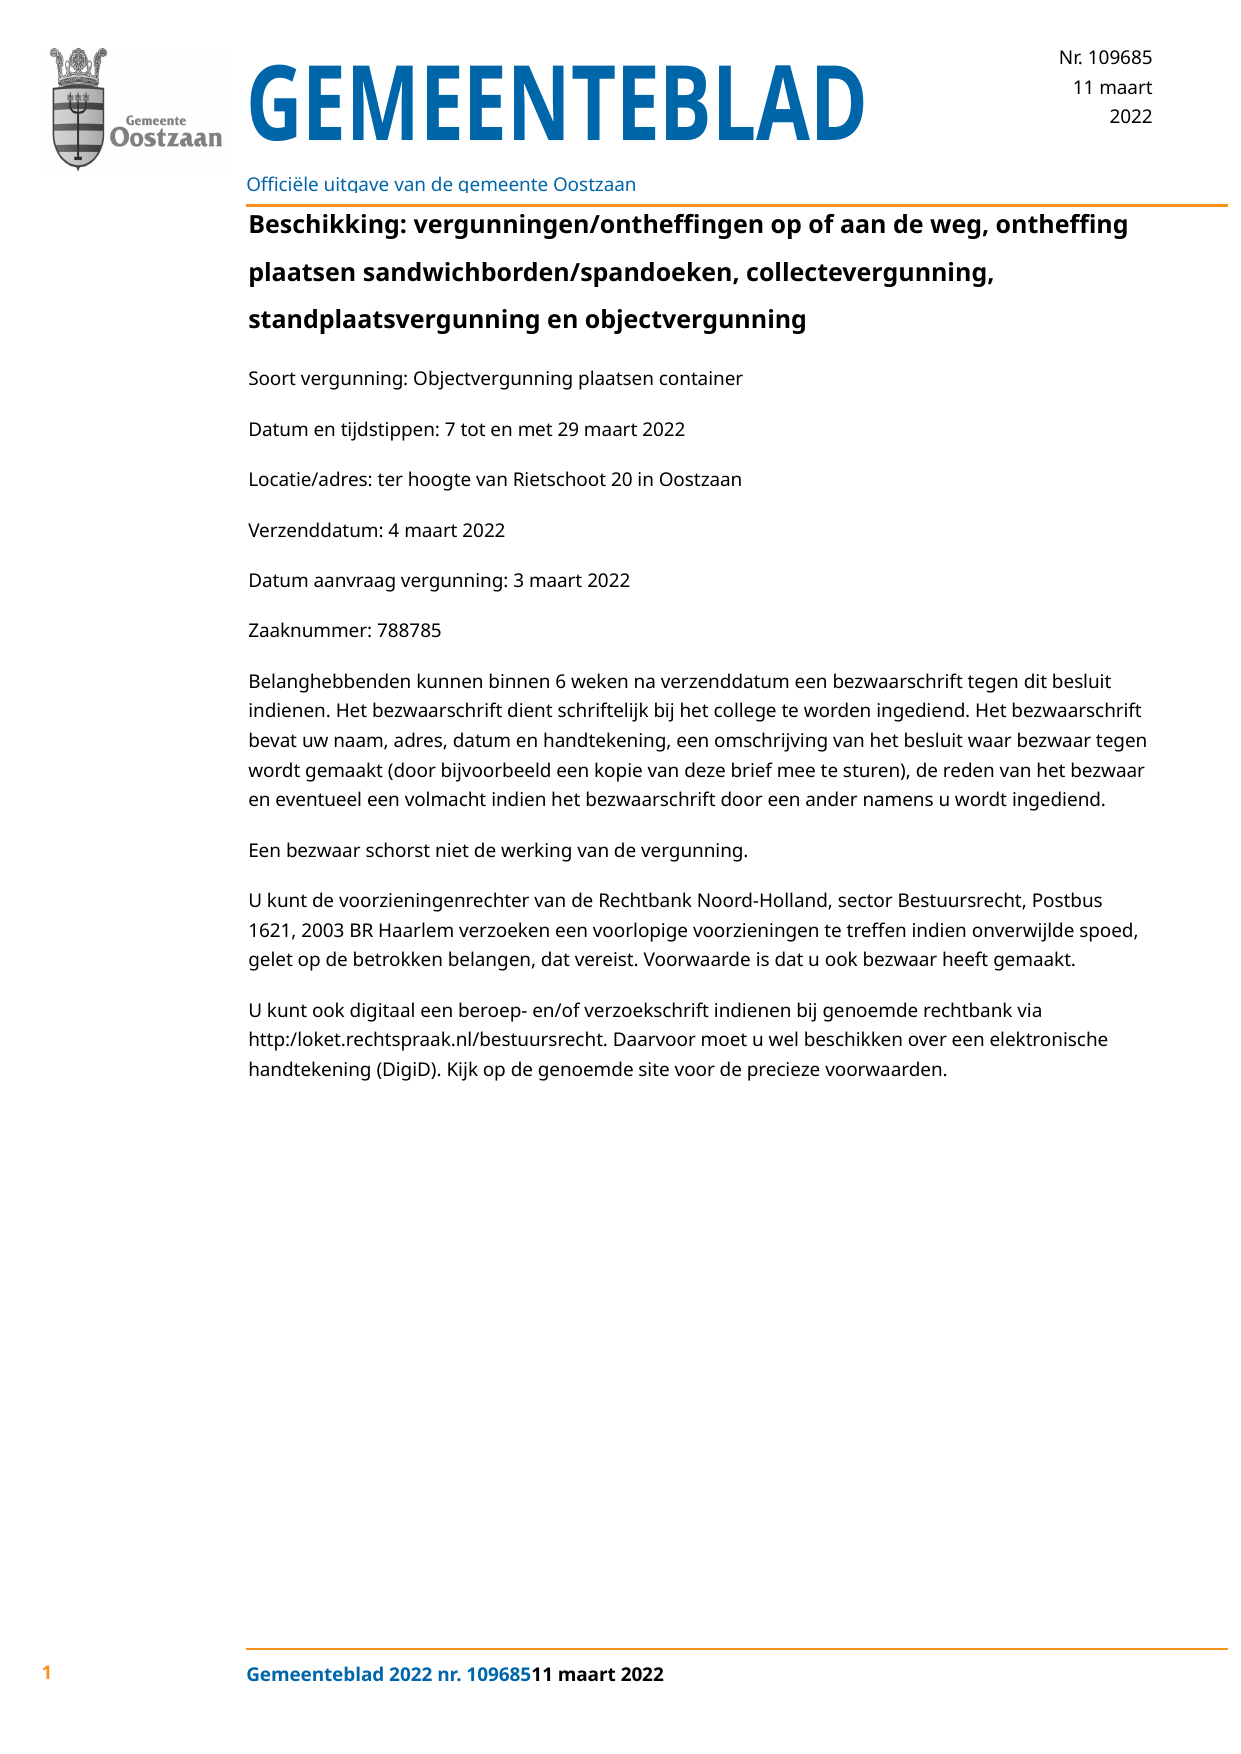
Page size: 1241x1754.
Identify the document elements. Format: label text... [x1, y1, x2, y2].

text U kunt ook digitaal een beroep- en/of verzoekschrift indienen bij genoemde rechtbank via http:/loket.rechtspraak.nl/bestuursrecht. Daarvoor moet u wel beschikken over een elektronische handtekening (DigiD). Kijk op de genoemde site voor de precieze voorwaarden. [248, 997, 1152, 1082]
text Soort vergunning: Objectvergunning plaatsen container [248, 366, 1152, 391]
text Belanghebbenden kunnen binnen 6 weken na verzenddatum een bezwaarschrift tegen dit besluit indienen. Het bezwaarschrift dient schriftelijk bij het college te worden ingediend. Het bezwaarschrift bevat uw naam, adres, datum en handtekening, een omschrijving van het besluit waar bezwaar tegen wordt gemaakt (door bijvoorbeeld een kopie van deze brief mee te sturen), de reden van het bezwaar en eventueel een volmacht indien het bezwaarschrift door een ander namens u wordt ingediend. [248, 668, 1152, 812]
text Datum aanvraag vergunning: 3 maart 2022 [248, 567, 1152, 593]
text Zaaknummer: 788785 [248, 618, 1152, 643]
text Datum en tijdstippen: 7 tot en met 29 maart 2022 [248, 416, 1152, 442]
text Locatie/adres: ter hoogte van Rietschoot 20 in Oostzaan [248, 466, 1152, 492]
text Verzenddatum: 4 maart 2022 [248, 517, 1152, 542]
text Een bezwaar schorst niet de werking van de vergunning. [248, 837, 1152, 862]
text Beschikking: vergunningen/ontheffingen op of aan de weg, ontheffing plaatsen sandwichborden/spandoeken, collectevergunning, standplaatsvergunning en objectvergunning [248, 207, 1152, 336]
text U kunt de voorzieningenrechter van de Rechtbank Noord-Holland, sector Bestuursrecht, Postbus 1621, 2003 BR Haarlem verzoeken een voorlopige voorzieningen te treffen indien onverwijlde spoed, gelet op de betrokken belangen, dat vereist. Voorwaarde is dat u ook bezwaar heeft gemaakt. [248, 887, 1152, 972]
picture [41, 47, 231, 172]
